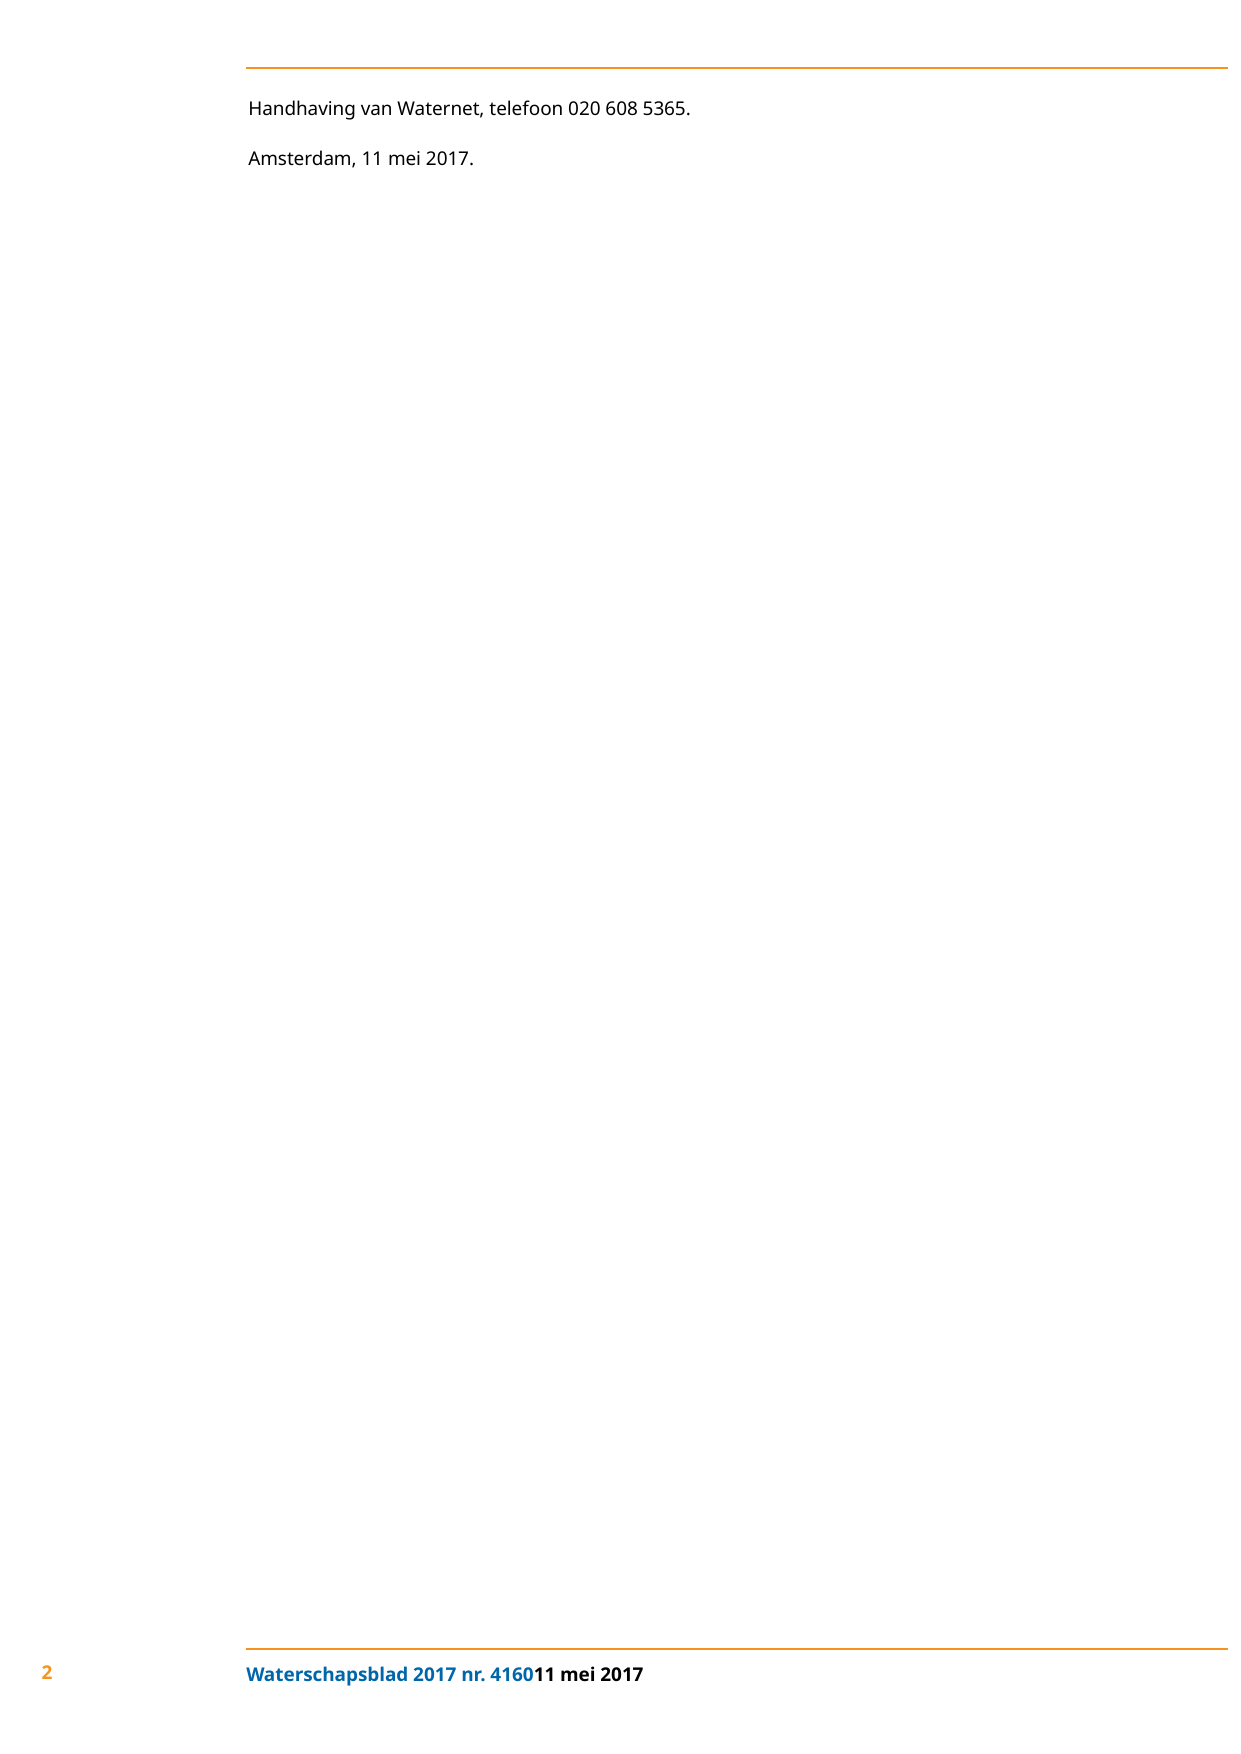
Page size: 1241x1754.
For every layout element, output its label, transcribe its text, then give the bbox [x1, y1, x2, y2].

text Handhaving van Waternet, telefoon 020 608 5365. [248, 95, 1152, 121]
picture [41, 47, 231, 172]
text Amsterdam, 11 mei 2017. [248, 145, 1152, 171]
